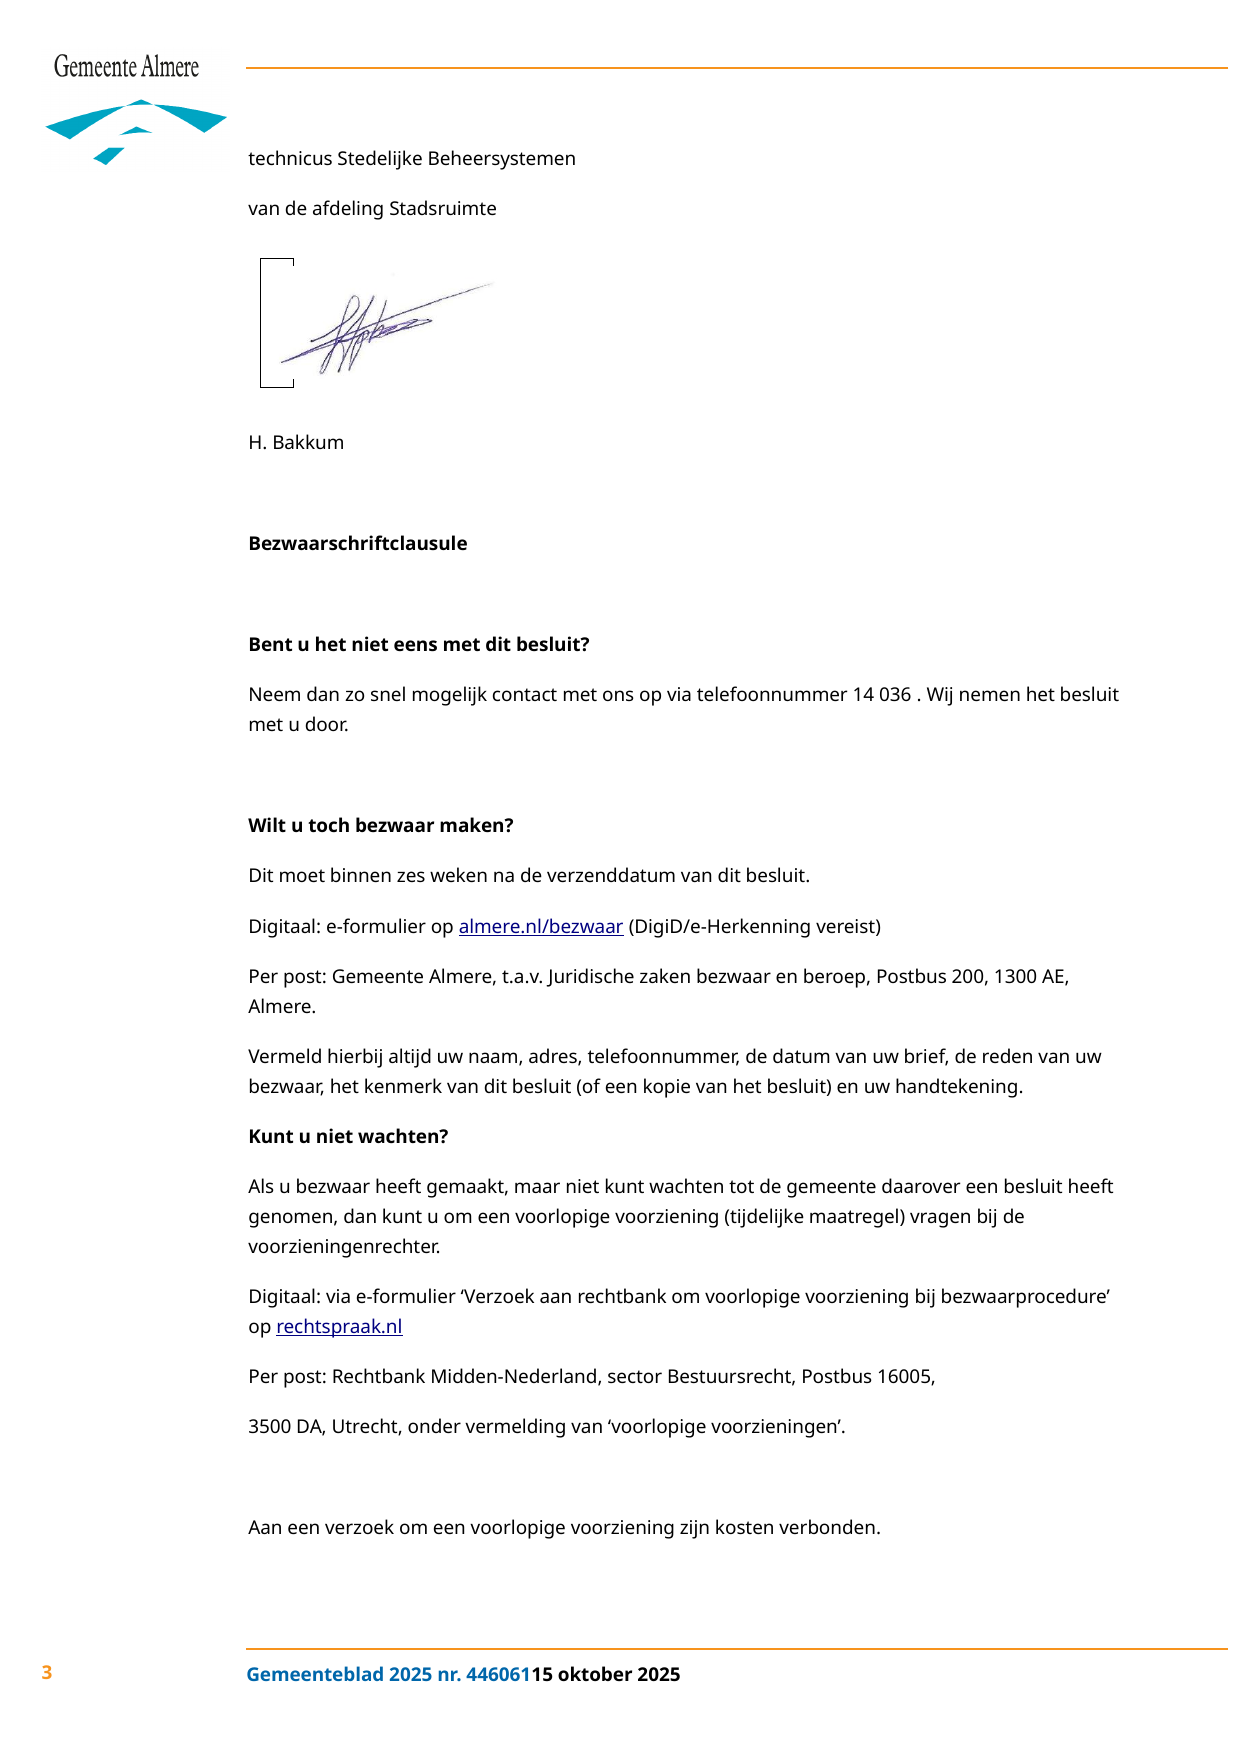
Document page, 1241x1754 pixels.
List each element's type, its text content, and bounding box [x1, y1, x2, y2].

text Digitaal: e-formulier op almere.nl/bezwaar (DigiD/e-Herkenning vereist) [248, 913, 1152, 939]
text H. Bakkum [248, 429, 1152, 455]
text Per post: Rechtbank Midden-Nederland, sector Bestuursrecht, Postbus 16005, [248, 1363, 1152, 1389]
text van de afdeling Stadsruimte [248, 196, 1152, 221]
text Als u bezwaar heeft gemaakt, maar niet kunt wachten tot de gemeente daarover een besluit heeft genomen, dan kunt u om een voorlopige voorziening (tijdelijke maatregel) vragen bij de voorzieningenrechter. [248, 1174, 1152, 1259]
text Dit moet binnen zes weken na de verzenddatum van dit besluit. [248, 862, 1152, 888]
text Neem dan zo snel mogelijk contact met ons op via telefoonnummer 14 036 . Wij nemen het besluit met u door. [248, 682, 1152, 737]
text Aan een verzoek om een voorlopige voorziening zijn kosten verbonden. [248, 1514, 1152, 1540]
text technicus Stedelijke Beheersystemen [248, 145, 1152, 171]
picture [268, 266, 499, 379]
picture [41, 47, 231, 172]
text Bent u het niet eens met dit besluit? [248, 631, 1152, 657]
text Wilt u toch bezwaar maken? [248, 812, 1152, 838]
text Per post: Gemeente Almere, t.a.v. Juridische zaken bezwaar en beroep, Postbus 200, 1300 AE, Almere. [248, 963, 1152, 1019]
text 3500 DA, Utrecht, onder vermelding van ‘voorlopige voorzieningen’. [248, 1414, 1152, 1439]
text Vermeld hierbij altijd uw naam, adres, telefoonnummer, de datum van uw brief, de reden van uw bezwaar, het kenmerk van dit besluit (of een kopie van het besluit) en uw handtekening. [248, 1043, 1152, 1099]
text Digitaal: via e-formulier ‘Verzoek aan rechtbank om voorlopige voorziening bij bezwaarprocedure’ op rechtspraak.nl [248, 1283, 1152, 1339]
text Bezwaarschriftclausule [248, 530, 1152, 556]
text Kunt u niet wachten? [248, 1123, 1152, 1149]
